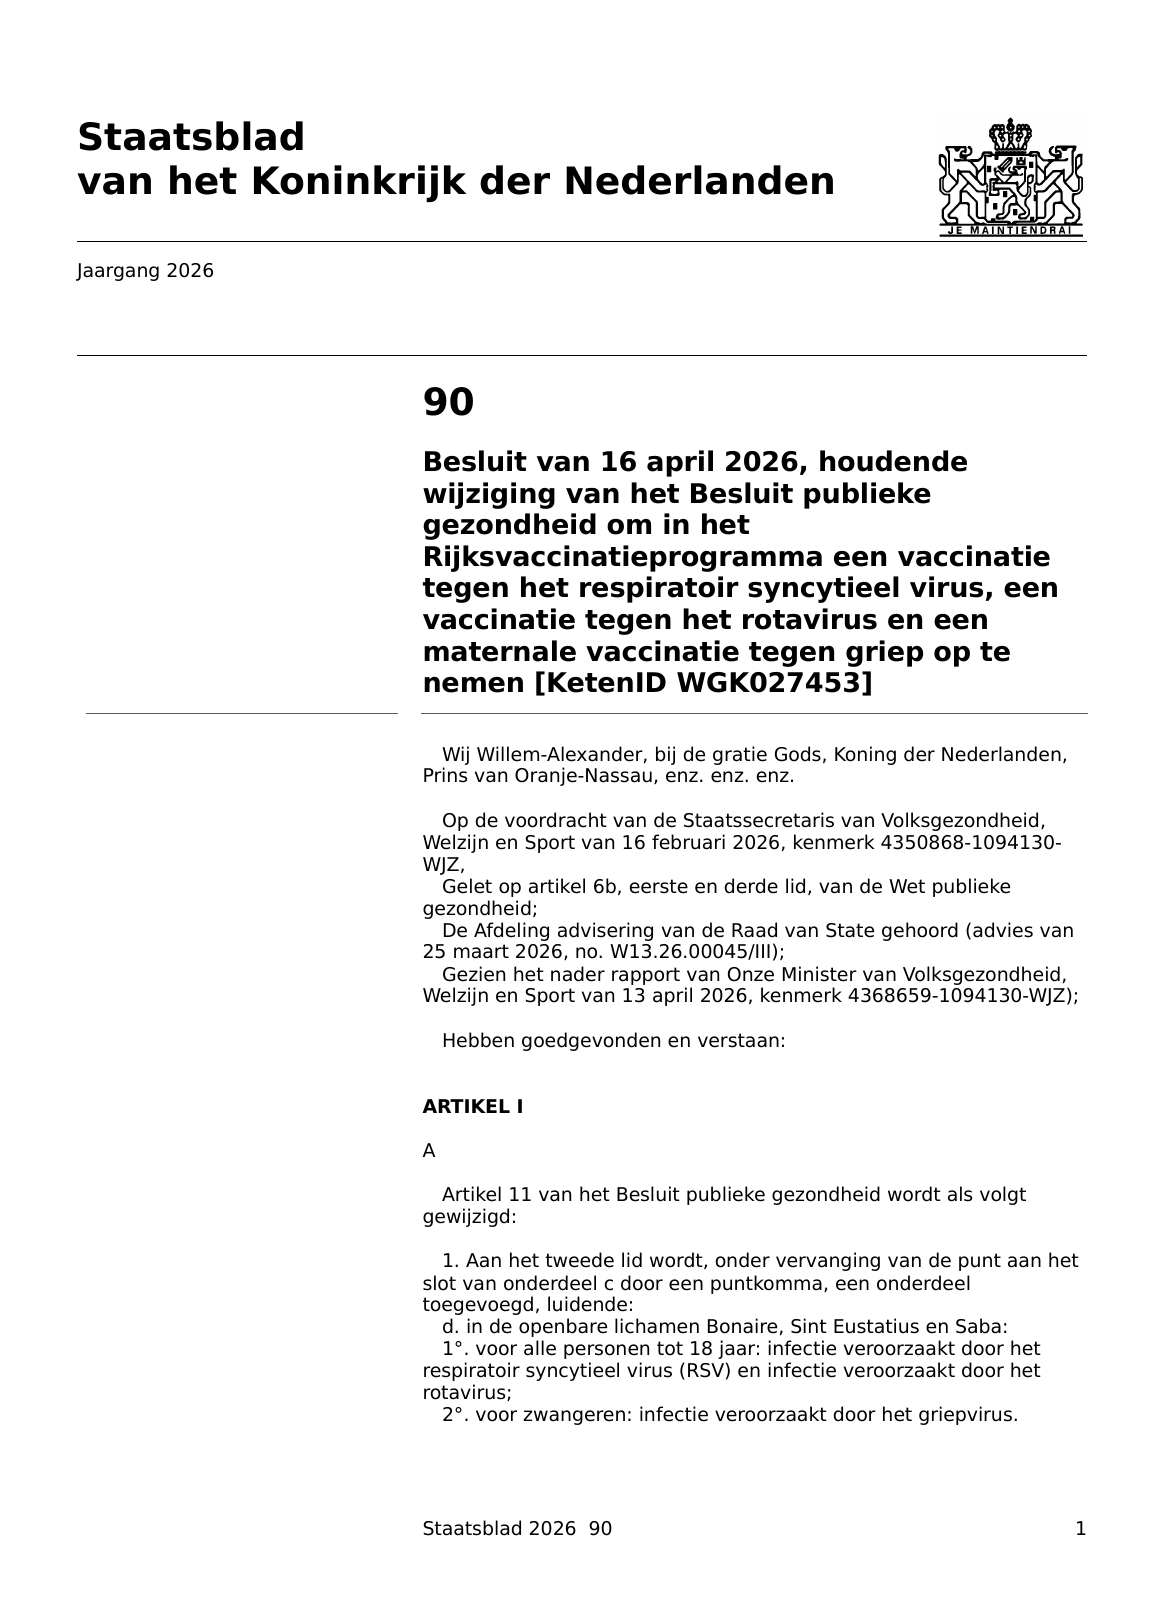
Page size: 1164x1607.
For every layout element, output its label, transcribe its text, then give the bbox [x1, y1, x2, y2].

subtitle ARTIKEL I [422, 1096, 1087, 1118]
table_cell Jaargang 2026 [77, 242, 1087, 355]
picture [936, 115, 1087, 240]
text 1. Aan het tweede lid wordt, onder vervanging van de punt aan het slot van onderdeel c door een puntkomma, een onderdeel toegevoegd, luidende: [422, 1250, 1087, 1316]
text Gezien het nader rapport van Onze Minister van Volksgezondheid, Welzijn en Sport van 13 april 2026, kenmerk 4368659-1094130-WJZ); [422, 963, 1087, 1007]
text Artikel 11 van het Besluit publieke gezondheid wordt als volgt gewijzigd: [422, 1184, 1087, 1228]
text 2°. voor zwangeren: infectie veroorzaakt door het griepvirus. [422, 1404, 1087, 1426]
subtitle 90 [422, 381, 1087, 424]
text Gelet op artikel 6b, eerste en derde lid, van de Wet publieke gezondheid; [422, 876, 1087, 919]
text d. in de openbare lichamen Bonaire, Sint Eustatius en Saba: [422, 1316, 1087, 1338]
text Wij Willem-Alexander, bij de gratie Gods, Koning der Nederlanden, Prins van Oranje-Nassau, enz. enz. enz. [422, 743, 1087, 787]
table_header [886, 100, 1087, 241]
table_header Staatsblad van het Koninkrijk der Nederlanden [77, 100, 886, 241]
text De Afdeling advisering van de Raad van State gehoord (advies van 25 maart 2026, no. W13.26.00045/III); [422, 919, 1087, 963]
text Hebben goedgevonden en verstaan: [422, 1029, 1087, 1052]
text Besluit van 16 april 2026, houdende wijziging van het Besluit publieke gezondheid om in het Rijksvaccinatieprogramma een vaccinatie tegen het respiratoir syncytieel virus, een vaccinatie tegen het rotavirus en een maternale vaccinatie tegen griep op te nemen [KetenID WGK027453] [422, 447, 1087, 699]
text A [422, 1140, 1087, 1162]
text Op de voordracht van de Staatssecretaris van Volksgezondheid, Welzijn en Sport van 16 februari 2026, kenmerk 4350868-1094130-WJZ, [422, 809, 1087, 876]
text 1°. voor alle personen tot 18 jaar: infectie veroorzaakt door het respiratoir syncytieel virus (RSV) en infectie veroorzaakt door het rotavirus; [422, 1338, 1087, 1404]
